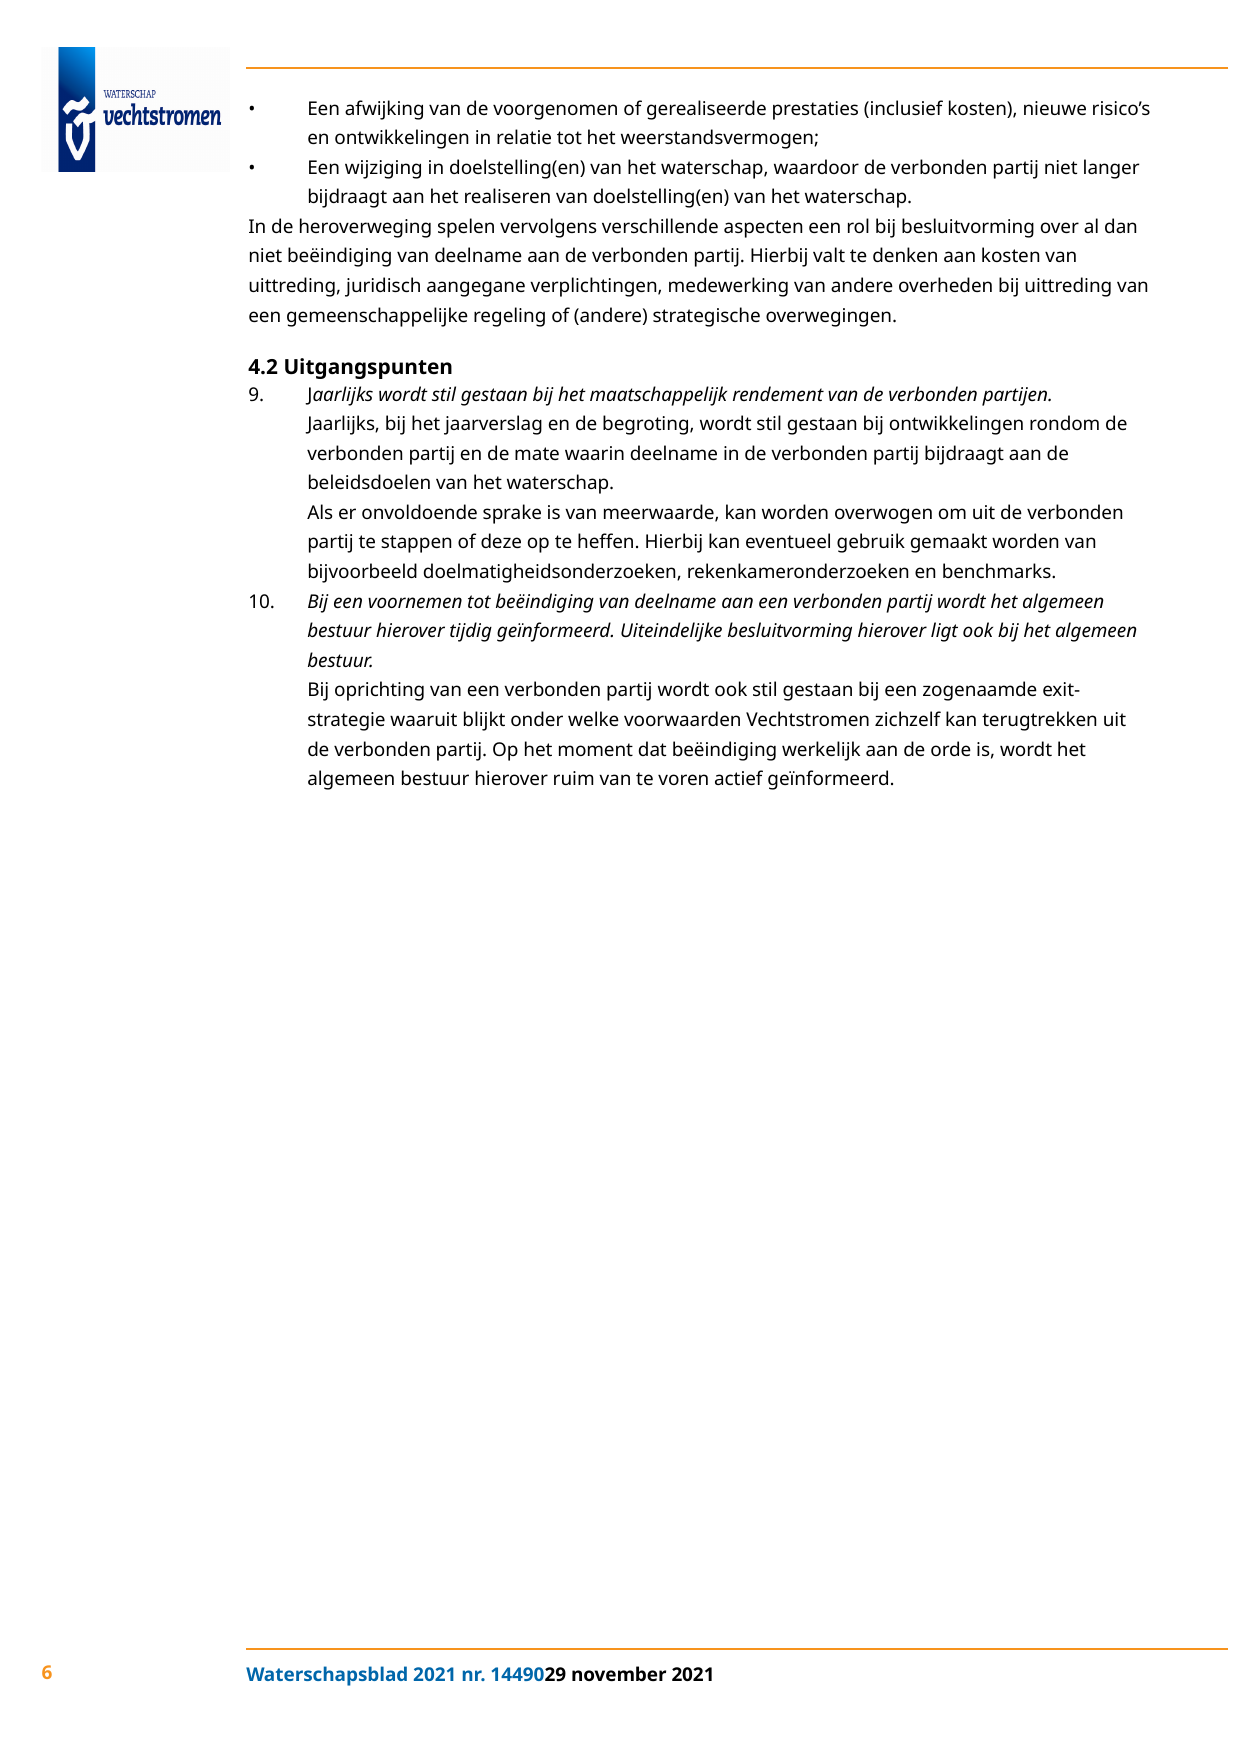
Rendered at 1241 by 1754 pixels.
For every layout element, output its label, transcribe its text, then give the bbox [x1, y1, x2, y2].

list Een afwijking van de voorgenomen of gerealiseerde prestaties (inclusief kosten), nieuwe risico’s en ontwikkelingen in relatie tot het weerstandsvermogen; [248, 95, 1152, 150]
picture [41, 47, 231, 172]
list Als er onvoldoende sprake is van meerwaarde, kan worden overwogen om uit de verbonden partij te stappen of deze op te heffen. Hierbij kan eventueel gebruik gemaakt worden van bijvoorbeeld doelmatigheidsonderzoeken, rekenkameronderzoeken en benchmarks. [248, 499, 1152, 584]
list Bij oprichting van een verbonden partij wordt ook stil gestaan bij een zogenaamde exit-strategie waaruit blijkt onder welke voorwaarden Vechtstromen zichzelf kan terugtrekken uit de verbonden partij. Op het moment dat beëindiging werkelijk aan de orde is, wordt het algemeen bestuur hierover ruim van te voren actief geïnformeerd. [248, 677, 1152, 791]
text In de heroverweging spelen vervolgens verschillende aspecten een rol bij besluitvorming over al dan niet beëindiging van deelname aan de verbonden partij. Hierbij valt te denken aan kosten van uittreding, juridisch aangegane verplichtingen, medewerking van andere overheden bij uittreding van een gemeenschappelijke regeling of (andere) strategische overwegingen. [248, 213, 1152, 328]
list Jaarlijks, bij het jaarverslag en de begroting, wordt stil gestaan bij ontwikkelingen rondom de verbonden partij en de mate waarin deelname in de verbonden partij bijdraagt aan de beleidsdoelen van het waterschap. [248, 410, 1152, 495]
list Een wijziging in doelstelling(en) van het waterschap, waardoor de verbonden partij niet langer bijdraagt aan het realiseren van doelstelling(en) van het waterschap. [248, 154, 1152, 209]
text 4.2 Uitgangspunten [248, 352, 1152, 381]
list Bij een voornemen tot beëindiging van deelname aan een verbonden partij wordt het algemeen bestuur hierover tijdig geïnformeerd. Uiteindelijke besluitvorming hierover ligt ook bij het algemeen bestuur. [248, 588, 1152, 673]
list Jaarlijks wordt stil gestaan bij het maatschappelijk rendement van de verbonden partijen. [248, 381, 1152, 406]
